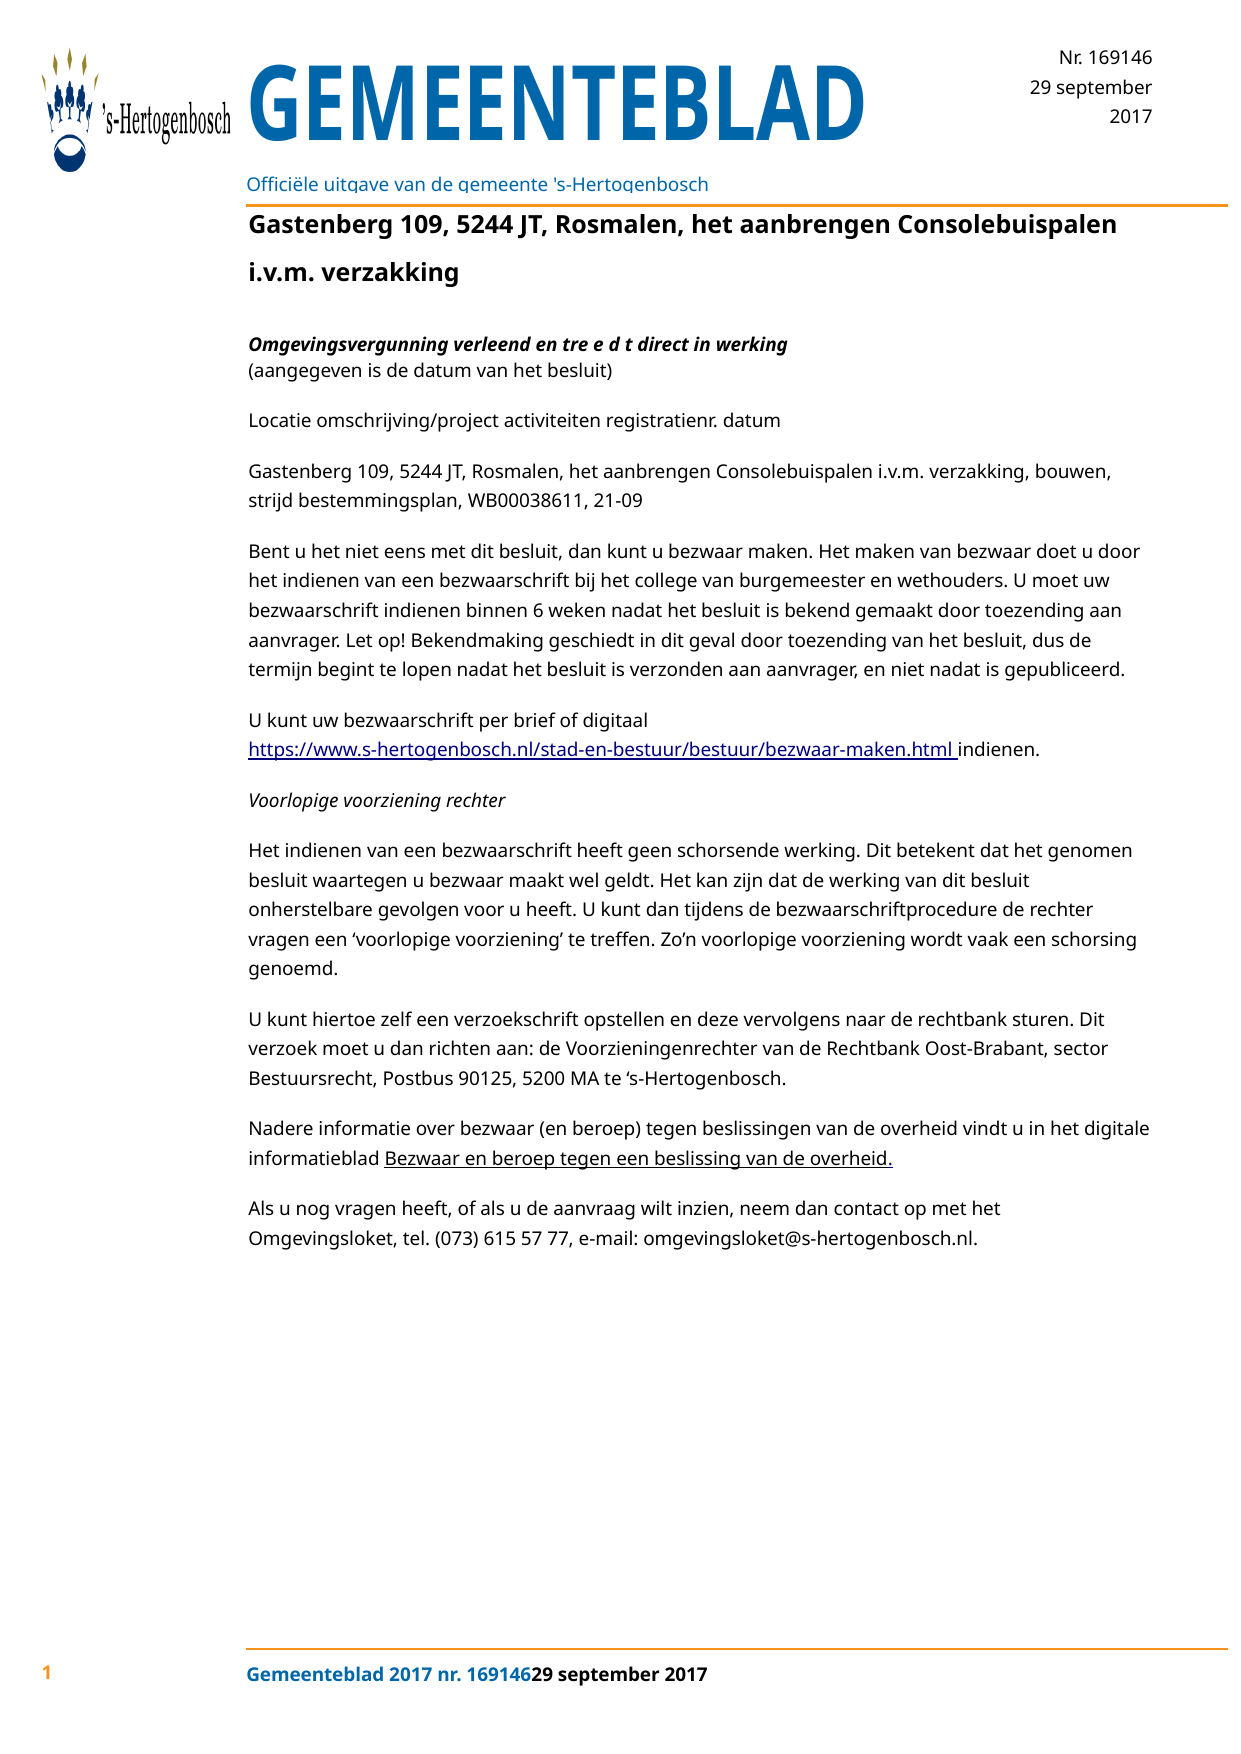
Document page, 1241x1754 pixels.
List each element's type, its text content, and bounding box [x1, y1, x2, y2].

text Als u nog vragen heeft, of als u de aanvraag wilt inzien, neem dan contact op met het Omgevingsloket, tel. (073) 615 57 77, e-mail: omgevingsloket@s-hertogenbosch.nl. [248, 1196, 1152, 1251]
text Gastenberg 109, 5244 JT, Rosmalen, het aanbrengen Consolebuispalen i.v.m. verzakking, bouwen, strijd bestemmingsplan, WB00038611, 21-09 [248, 458, 1152, 513]
text Gastenberg 109, 5244 JT, Rosmalen, het aanbrengen Consolebuispalen i.v.m. verzakking [248, 207, 1152, 288]
picture [41, 47, 231, 172]
text (aangegeven is de datum van het besluit) [248, 357, 1152, 383]
text Nadere informatie over bezwaar (en beroep) tegen beslissingen van de overheid vindt u in het digitale informatieblad Bezwaar en beroep tegen een beslissing van de overheid. [248, 1116, 1152, 1171]
text U kunt hiertoe zelf een verzoekschrift opstellen en deze vervolgens naar de rechtbank sturen. Dit verzoek moet u dan richten aan: de Voorzieningenrechter van de Rechtbank Oost-Brabant, sector Bestuursrecht, Postbus 90125, 5200 MA te ‘s-Hertogenbosch. [248, 1006, 1152, 1091]
text Voorlopige voorziening rechter [248, 787, 1152, 812]
text Locatie omschrijving/project activiteiten registratienr. datum [248, 408, 1152, 433]
text Het indienen van een bezwaarschrift heeft geen schorsende werking. Dit betekent dat het genomen besluit waartegen u bezwaar maakt wel geldt. Het kan zijn dat de werking van dit besluit onherstelbare gevolgen voor u heeft. U kunt dan tijdens de bezwaarschriftprocedure de rechter vragen een ‘voorlopige voorziening’ te treffen. Zo’n voorlopige voorziening wordt vaak een schorsing genoemd. [248, 837, 1152, 981]
text Bent u het niet eens met dit besluit, dan kunt u bezwaar maken. Het maken van bezwaar doet u door het indienen van een bezwaarschrift bij het college van burgemeester en wethouders. U moet uw bezwaarschrift indienen binnen 6 weken nadat het besluit is bekend gemaakt door toezending aan aanvrager. Let op! Bekendmaking geschiedt in dit geval door toezending van het besluit, dus de termijn begint te lopen nadat het besluit is verzonden aan aanvrager, en niet nadat is gepubliceerd. [248, 538, 1152, 682]
text Omgevingsvergunning verleend en tre e d t direct in werking [248, 331, 1152, 357]
text U kunt uw bezwaarschrift per brief of digitaal https://www.s-hertogenbosch.nl/stad-en-bestuur/bestuur/bezwaar-maken.html indienen. [248, 707, 1152, 762]
